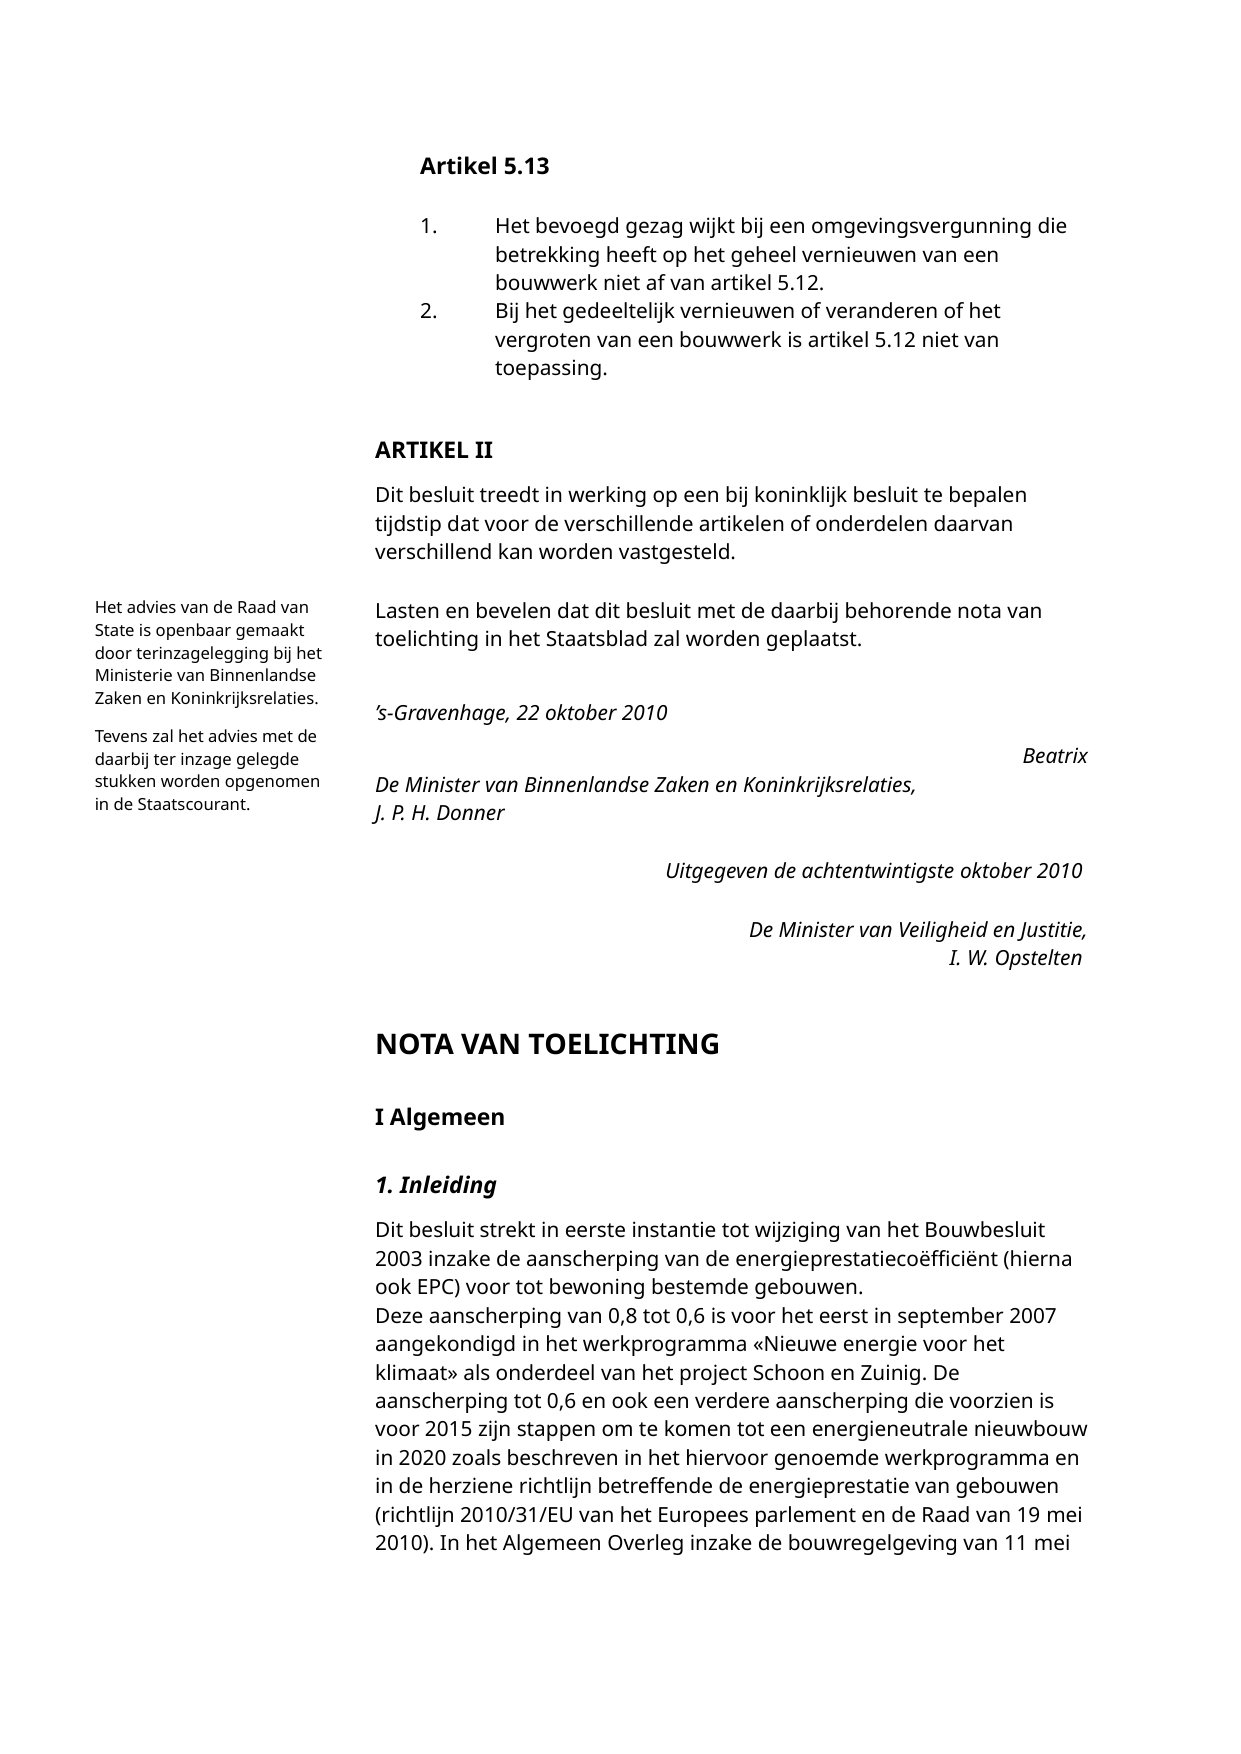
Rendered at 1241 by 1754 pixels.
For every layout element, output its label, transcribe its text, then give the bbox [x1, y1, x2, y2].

subtitle 1. Inleiding [375, 1169, 1090, 1201]
text De Minister van Veiligheid en Justitie, [375, 915, 1090, 943]
subtitle Artikel 5.13 [420, 150, 1090, 181]
text I. W. Opstelten [375, 943, 1090, 972]
list Bij het gedeeltelijk vernieuwen of veranderen of het vergroten van een bouwwerk is artikel 5.12 niet van toepassing. [420, 297, 1090, 382]
subtitle I Algemeen [375, 1101, 1090, 1132]
text Beatrix [375, 741, 1090, 770]
subtitle NOTA VAN TOELICHTING [375, 1024, 1090, 1063]
text [94, 709, 328, 724]
text Dit besluit treedt in werking op een bij koninklijk besluit te bepalen tijdstip dat voor de verschillende artikelen of onderdelen daarvan verschillend kan worden vastgesteld. [375, 481, 1090, 566]
text Het advies van de Raad van State is openbaar gemaakt door terinzagelegging bij het Ministerie van Binnenlandse Zaken en Koninkrijksrelaties. [94, 596, 328, 709]
text Uitgegeven de achtentwintigste oktober 2010 [375, 857, 1090, 885]
text De Minister van Binnenlandse Zaken en Koninkrijksrelaties, [375, 770, 1090, 798]
subtitle ARTIKEL II [375, 434, 1090, 466]
text Tevens zal het advies met de daarbij ter inzage gelegde stukken worden opgenomen in de Staatscourant. [94, 724, 328, 815]
text J. P. H. Donner [375, 798, 1090, 827]
text ’s-Gravenhage, 22 oktober 2010 [375, 698, 1090, 726]
text Dit besluit strekt in eerste instantie tot wijziging van het Bouwbesluit 2003 inzake de aanscherping van de energieprestatiecoëfficiënt (hierna ook EPC) voor tot bewoning bestemde gebouwen. [375, 1216, 1090, 1301]
list Het bevoegd gezag wijkt bij een omgevingsvergunning die betrekking heeft op het geheel vernieuwen van een bouwwerk niet af van artikel 5.12. [420, 211, 1090, 297]
text Deze aanscherping van 0,8 tot 0,6 is voor het eerst in september 2007 aangekondigd in het werkprogramma «Nieuwe energie voor het klimaat» als onderdeel van het project Schoon en Zuinig. De aanscherping tot 0,6 en ook een verdere aanscherping die voorzien is voor 2015 zijn stappen om te komen tot een energieneutrale nieuwbouw in 2020 zoals beschreven in het hiervoor genoemde werkprogramma en in de herziene richtlijn betreffende de energieprestatie van gebouwen (richtlijn 2010/31/EU van het Europees parlement en de Raad van 19 mei 2010). In het Algemeen Overleg inzake de bouwregelgeving van 11 mei [375, 1301, 1090, 1557]
text Lasten en bevelen dat dit besluit met de daarbij behorende nota van toelichting in het Staatsblad zal worden geplaatst. [375, 596, 1090, 653]
